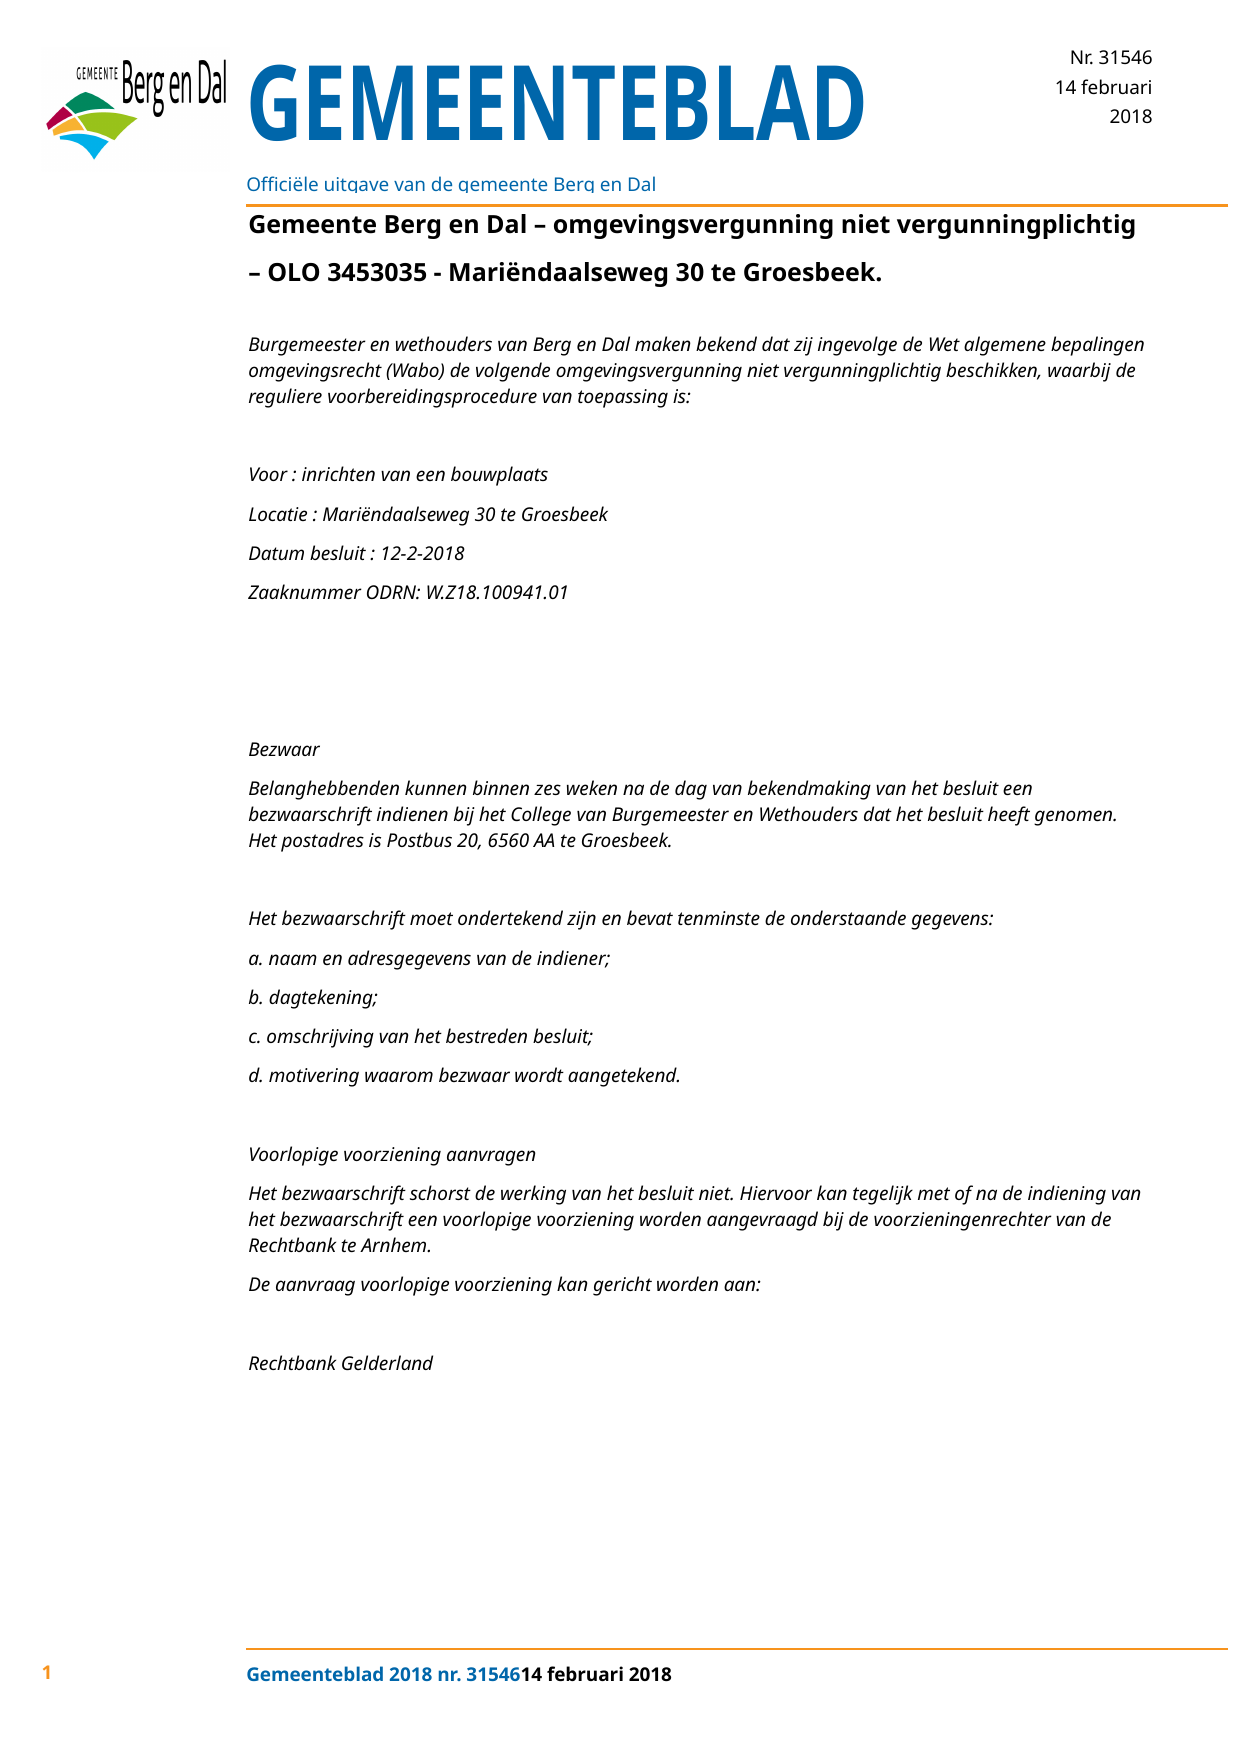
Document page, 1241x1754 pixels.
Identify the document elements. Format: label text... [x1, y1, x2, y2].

text Zaaknummer ODRN: W.Z18.100941.01 [248, 579, 1152, 605]
text b. dagtekening; [248, 984, 1152, 1010]
text d. motivering waarom bezwaar wordt aangetekend. [248, 1063, 1152, 1088]
text De aanvraag voorlopige voorziening kan gericht worden aan: [248, 1271, 1152, 1297]
text Voorlopige voorziening aanvragen [248, 1141, 1152, 1167]
text Rechtbank Gelderland [248, 1350, 1152, 1376]
text Belanghebbenden kunnen binnen zes weken na de dag van bekendmaking van het besluit een bezwaarschrift indienen bij het College van Burgemeester en Wethouders dat het besluit heeft genomen. Het postadres is Postbus 20, 6560 AA te Groesbeek. [248, 776, 1152, 853]
picture [41, 47, 231, 172]
text a. naam en adresgegevens van de indiener; [248, 945, 1152, 971]
text Het bezwaarschrift schorst de werking van het besluit niet. Hiervoor kan tegelijk met of na de indiening van het bezwaarschrift een voorlopige voorziening worden aangevraagd bij de voorzieningenrechter van de Rechtbank te Arnhem. [248, 1181, 1152, 1258]
text Locatie : Mariëndaalseweg 30 te Groesbeek [248, 501, 1152, 526]
text Gemeente Berg en Dal – omgevingsvergunning niet vergunningplichtig – OLO 3453035 - Mariëndaalseweg 30 te Groesbeek. [248, 207, 1152, 288]
text Bezwaar [248, 736, 1152, 762]
text Voor : inrichten van een bouwplaats [248, 461, 1152, 487]
text c. omschrijving van het bestreden besluit; [248, 1023, 1152, 1049]
text Het bezwaarschrift moet ondertekend zijn en bevat tenminste de onderstaande gegevens: [248, 906, 1152, 931]
text Burgemeester en wethouders van Berg en Dal maken bekend dat zij ingevolge de Wet algemene bepalingen omgevingsrecht (Wabo) de volgende omgevingsvergunning niet vergunningplichtig beschikken, waarbij de reguliere voorbereidingsprocedure van toepassing is: [248, 331, 1152, 409]
text Datum besluit : 12-2-2018 [248, 540, 1152, 566]
